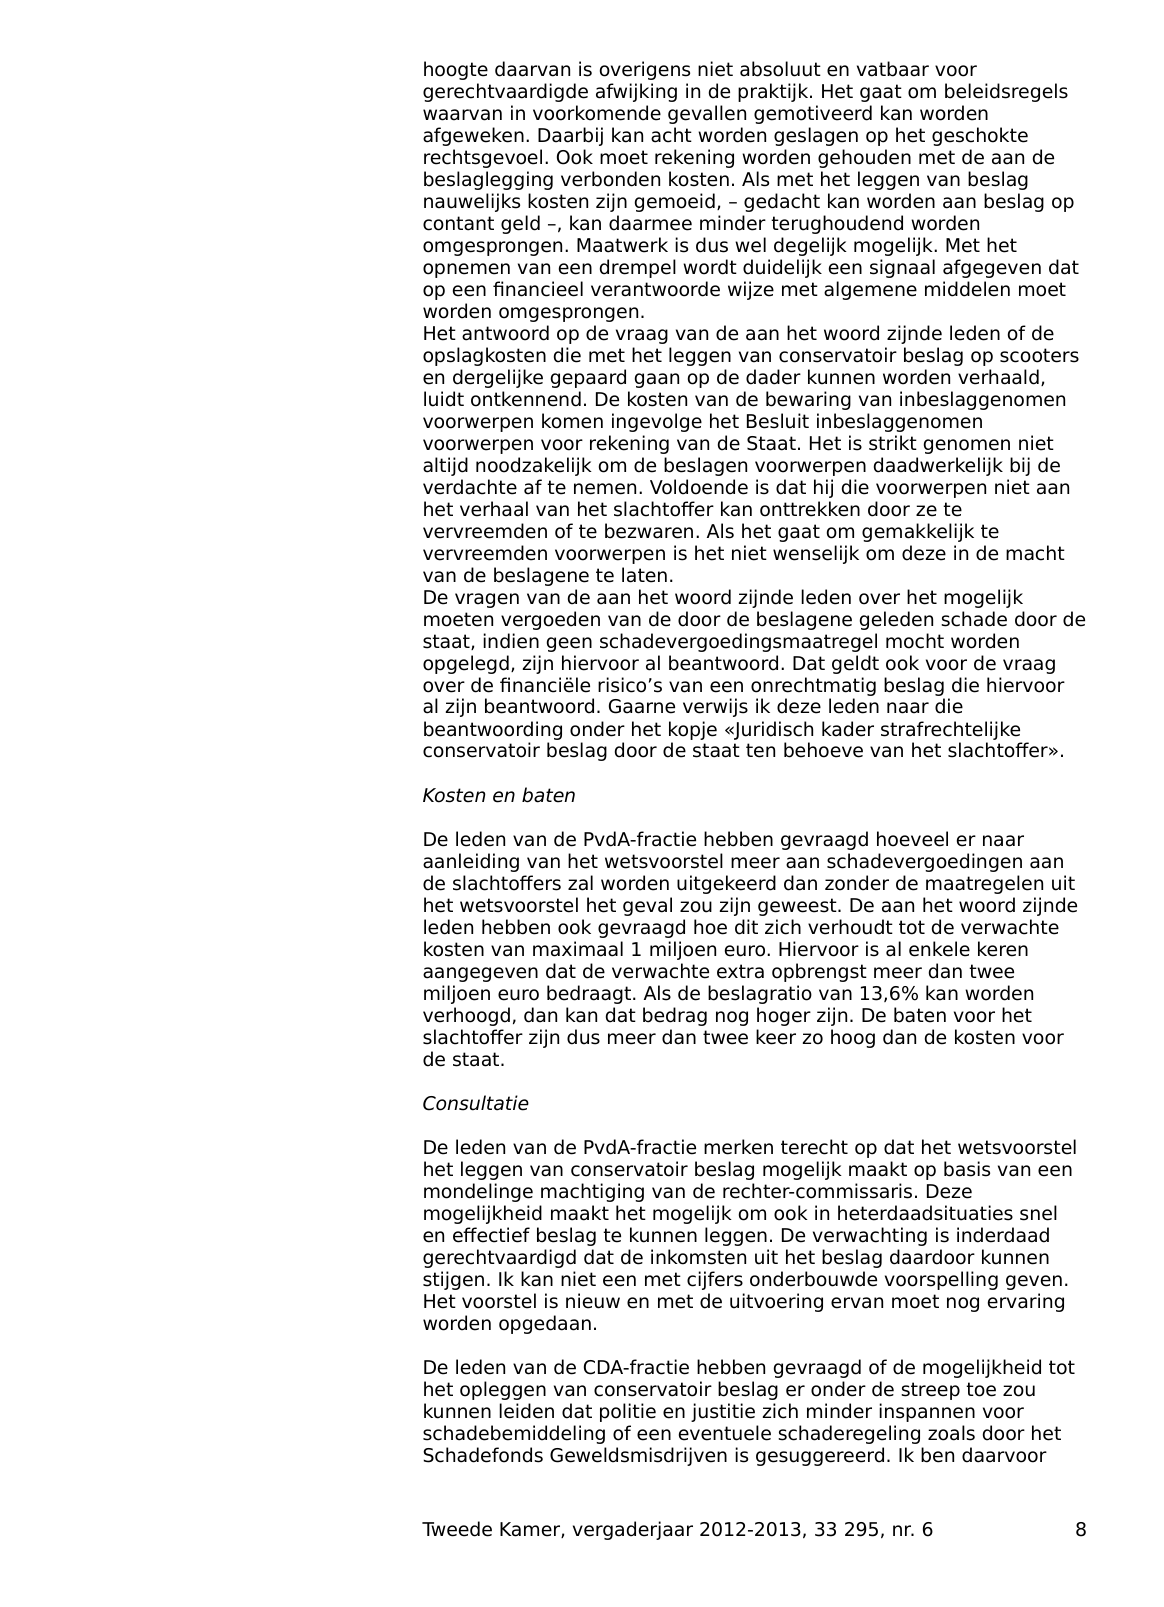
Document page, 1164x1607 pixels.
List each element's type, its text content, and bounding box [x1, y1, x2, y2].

subtitle Kosten en baten [422, 784, 1087, 807]
text De vragen van de aan het woord zijnde leden over het mogelijk moeten vergoeden van de door de beslagene geleden schade door de staat, indien geen schadevergoedingsmaatregel mocht worden opgelegd, zijn hiervoor al beantwoord. Dat geldt ook voor de vraag over de financiële risico’s van een onrechtmatig beslag die hiervoor al zijn beantwoord. Gaarne verwijs ik deze leden naar die beantwoording onder het kopje «Juridisch kader strafrechtelijke conservatoir beslag door de staat ten behoeve van het slachtoffer». [422, 587, 1087, 762]
text Het antwoord op de vraag van de aan het woord zijnde leden of de opslagkosten die met het leggen van conservatoir beslag op scooters en dergelijke gepaard gaan op de dader kunnen worden verhaald, luidt ontkennend. De kosten van de bewaring van inbeslaggenomen voorwerpen komen ingevolge het Besluit inbeslaggenomen voorwerpen voor rekening van de Staat. Het is strikt genomen niet altijd noodzakelijk om de beslagen voorwerpen daadwerkelijk bij de verdachte af te nemen. Voldoende is dat hij die voorwerpen niet aan het verhaal van het slachtoffer kan onttrekken door ze te vervreemden of te bezwaren. Als het gaat om gemakkelijk te vervreemden voorwerpen is het niet wenselijk om deze in de macht van de beslagene te laten. [422, 323, 1087, 587]
subtitle Consultatie [422, 1093, 1087, 1115]
text De leden van de CDA-fractie hebben gevraagd of de mogelijkheid tot het opleggen van conservatoir beslag er onder de streep toe zou kunnen leiden dat politie en justitie zich minder inspannen voor schadebemiddeling of een eventuele schaderegeling zoals door het Schadefonds Geweldsmisdrijven is gesuggereerd. Ik ben daarvoor [422, 1357, 1087, 1467]
text De leden van de PvdA-fractie hebben gevraagd hoeveel er naar aanleiding van het wetsvoorstel meer aan schadevergoedingen aan de slachtoffers zal worden uitgekeerd dan zonder de maatregelen uit het wetsvoorstel het geval zou zijn geweest. De aan het woord zijnde leden hebben ook gevraagd hoe dit zich verhoudt tot de verwachte kosten van maximaal 1 miljoen euro. Hiervoor is al enkele keren aangegeven dat de verwachte extra opbrengst meer dan twee miljoen euro bedraagt. Als de beslagratio van 13,6% kan worden verhoogd, dan kan dat bedrag nog hoger zijn. De baten voor het slachtoffer zijn dus meer dan twee keer zo hoog dan de kosten voor de staat. [422, 829, 1087, 1071]
text hoogte daarvan is overigens niet absoluut en vatbaar voor gerechtvaardigde afwijking in de praktijk. Het gaat om beleidsregels waarvan in voorkomende gevallen gemotiveerd kan worden afgeweken. Daarbij kan acht worden geslagen op het geschokte rechtsgevoel. Ook moet rekening worden gehouden met de aan de beslaglegging verbonden kosten. Als met het leggen van beslag nauwelijks kosten zijn gemoeid, – gedacht kan worden aan beslag op contant geld –, kan daarmee minder terughoudend worden omgesprongen. Maatwerk is dus wel degelijk mogelijk. Met het opnemen van een drempel wordt duidelijk een signaal afgegeven dat op een financieel verantwoorde wijze met algemene middelen moet worden omgesprongen. [422, 59, 1087, 323]
text De leden van de PvdA-fractie merken terecht op dat het wetsvoorstel het leggen van conservatoir beslag mogelijk maakt op basis van een mondelinge machtiging van de rechter-commissaris. Deze mogelijkheid maakt het mogelijk om ook in heterdaadsituaties snel en effectief beslag te kunnen leggen. De verwachting is inderdaad gerechtvaardigd dat de inkomsten uit het beslag daardoor kunnen stijgen. Ik kan niet een met cijfers onderbouwde voorspelling geven. Het voorstel is nieuw en met de uitvoering ervan moet nog ervaring worden opgedaan. [422, 1137, 1087, 1335]
